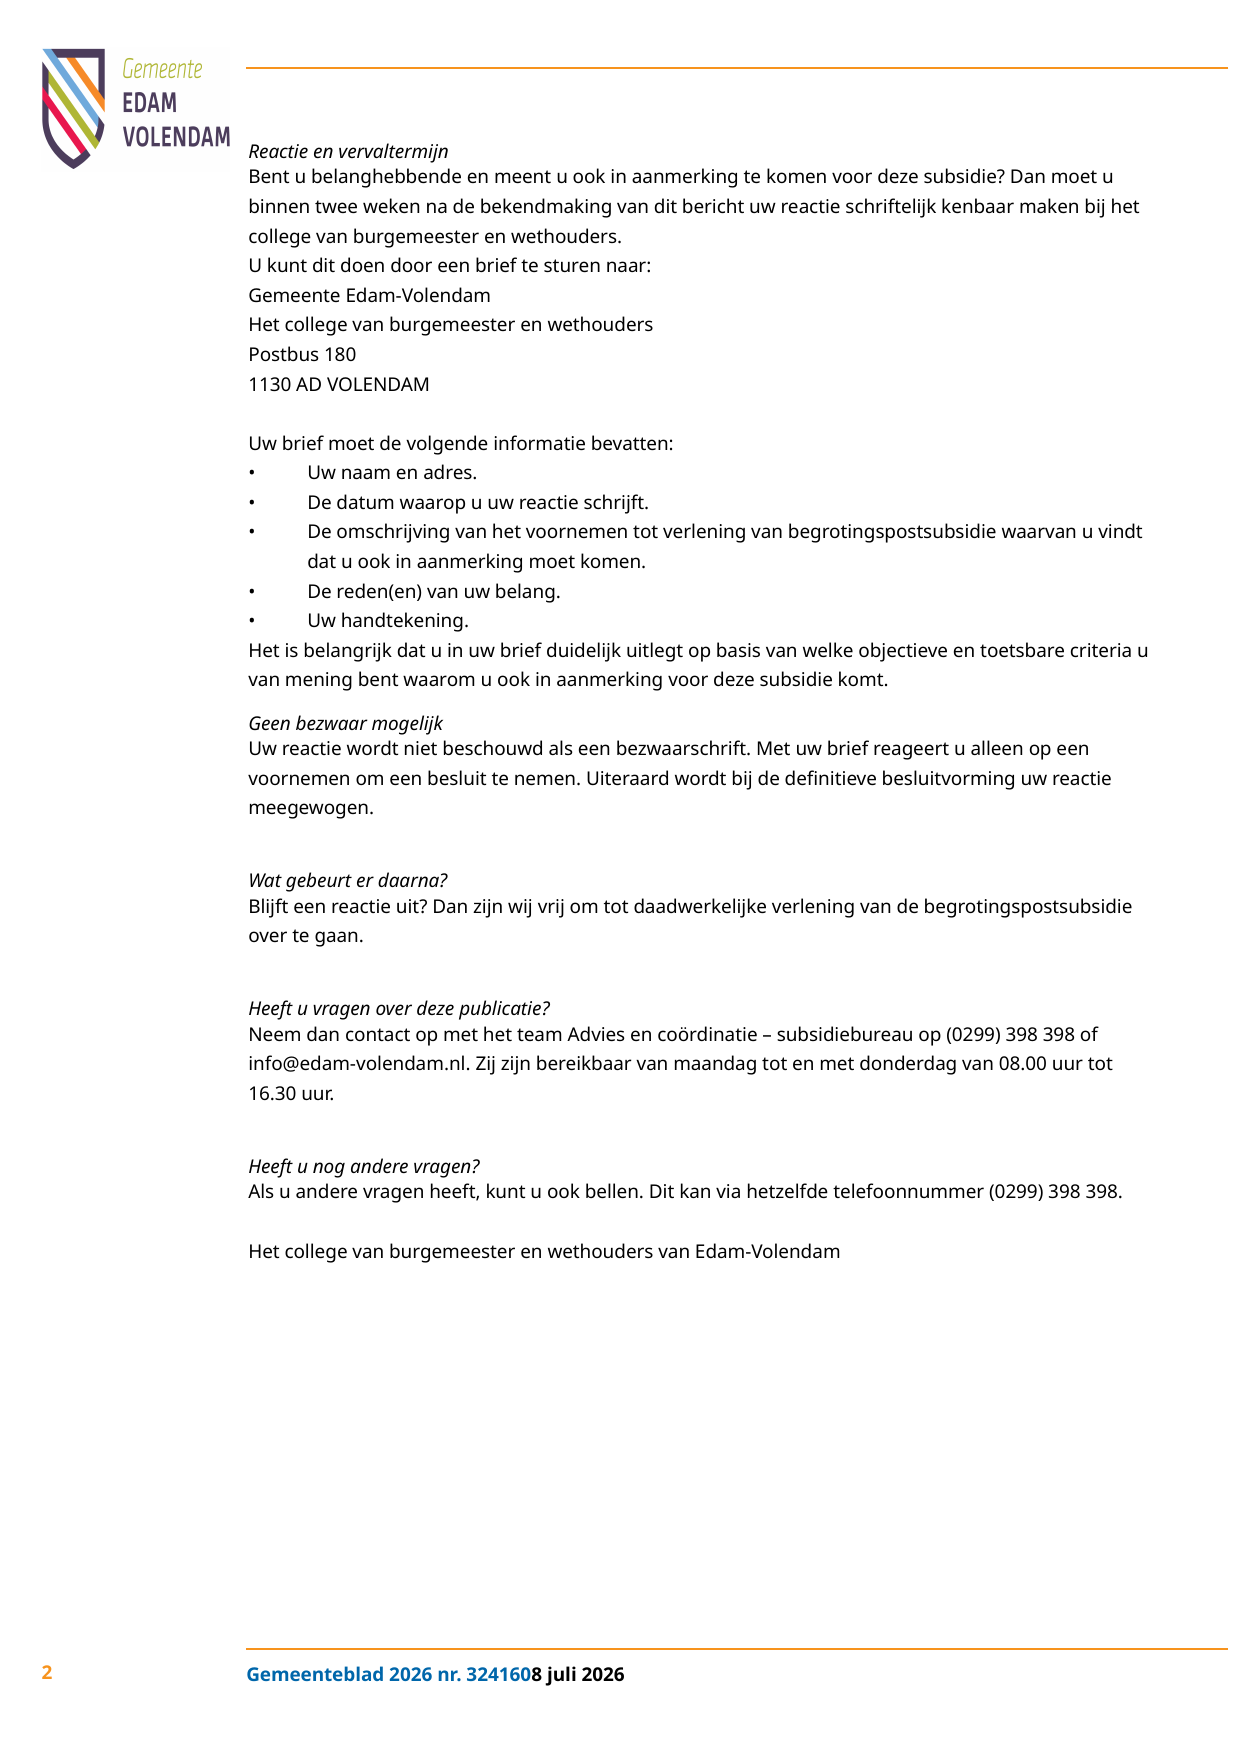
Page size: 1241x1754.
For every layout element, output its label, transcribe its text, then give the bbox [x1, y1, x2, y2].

text Het is belangrijk dat u in uw brief duidelijk uitlegt op basis van welke objectieve en toetsbare criteria u van mening bent waarom u ook in aanmerking voor deze subsidie komt. [248, 637, 1152, 692]
text Uw reactie wordt niet beschouwd als een bezwaarschrift. Met uw brief reageert u alleen op een voornemen om een besluit te nemen. Uiteraard wordt bij de definitieve besluitvorming uw reactie meegewogen. [248, 735, 1152, 820]
list De reden(en) van uw belang. [248, 578, 1152, 603]
text Heeft u nog andere vragen? [248, 1153, 1152, 1179]
text Wat gebeurt er daarna? [248, 867, 1152, 893]
text Als u andere vragen heeft, kunt u ook bellen. Dit kan via hetzelfde telefoonnummer (0299) 398 398. [248, 1179, 1152, 1204]
text 1130 AD VOLENDAM [248, 371, 1152, 396]
list Uw naam en adres. [248, 459, 1152, 485]
text Postbus 180 [248, 341, 1152, 367]
text 16.30 uur. [248, 1080, 1152, 1106]
text Reactie en vervaltermijn [248, 138, 1152, 164]
text info@edam-volendam.nl. Zij zijn bereikbaar van maandag tot en met donderdag van 08.00 uur tot [248, 1051, 1152, 1076]
text Neem dan contact op met het team Advies en coördinatie – subsidiebureau op (0299) 398 398 of [248, 1021, 1152, 1047]
text U kunt dit doen door een brief te sturen naar: [248, 252, 1152, 278]
list Uw handtekening. [248, 607, 1152, 633]
list De omschrijving van het voornemen tot verlening van begrotingspostsubsidie waarvan u vindt dat u ook in aanmerking moet komen. [248, 519, 1152, 574]
picture [41, 47, 231, 172]
text Het college van burgemeester en wethouders [248, 312, 1152, 337]
text Bent u belanghebbende en meent u ook in aanmerking te komen voor deze subsidie? Dan moet u binnen twee weken na de bekendmaking van dit bericht uw reactie schriftelijk kenbaar maken bij het college van burgemeester en wethouders. [248, 164, 1152, 248]
text Uw brief moet de volgende informatie bevatten: [248, 430, 1152, 456]
text Gemeente Edam-Volendam [248, 282, 1152, 308]
text Geen bezwaar mogelijk [248, 710, 1152, 735]
text Het college van burgemeester en wethouders van Edam-Volendam [248, 1238, 1152, 1263]
list De datum waarop u uw reactie schrijft. [248, 489, 1152, 515]
text Heeft u vragen over deze publicatie? [248, 995, 1152, 1021]
text Blijft een reactie uit? Dan zijn wij vrij om tot daadwerkelijke verlening van de begrotingspostsubsidie over te gaan. [248, 893, 1152, 948]
